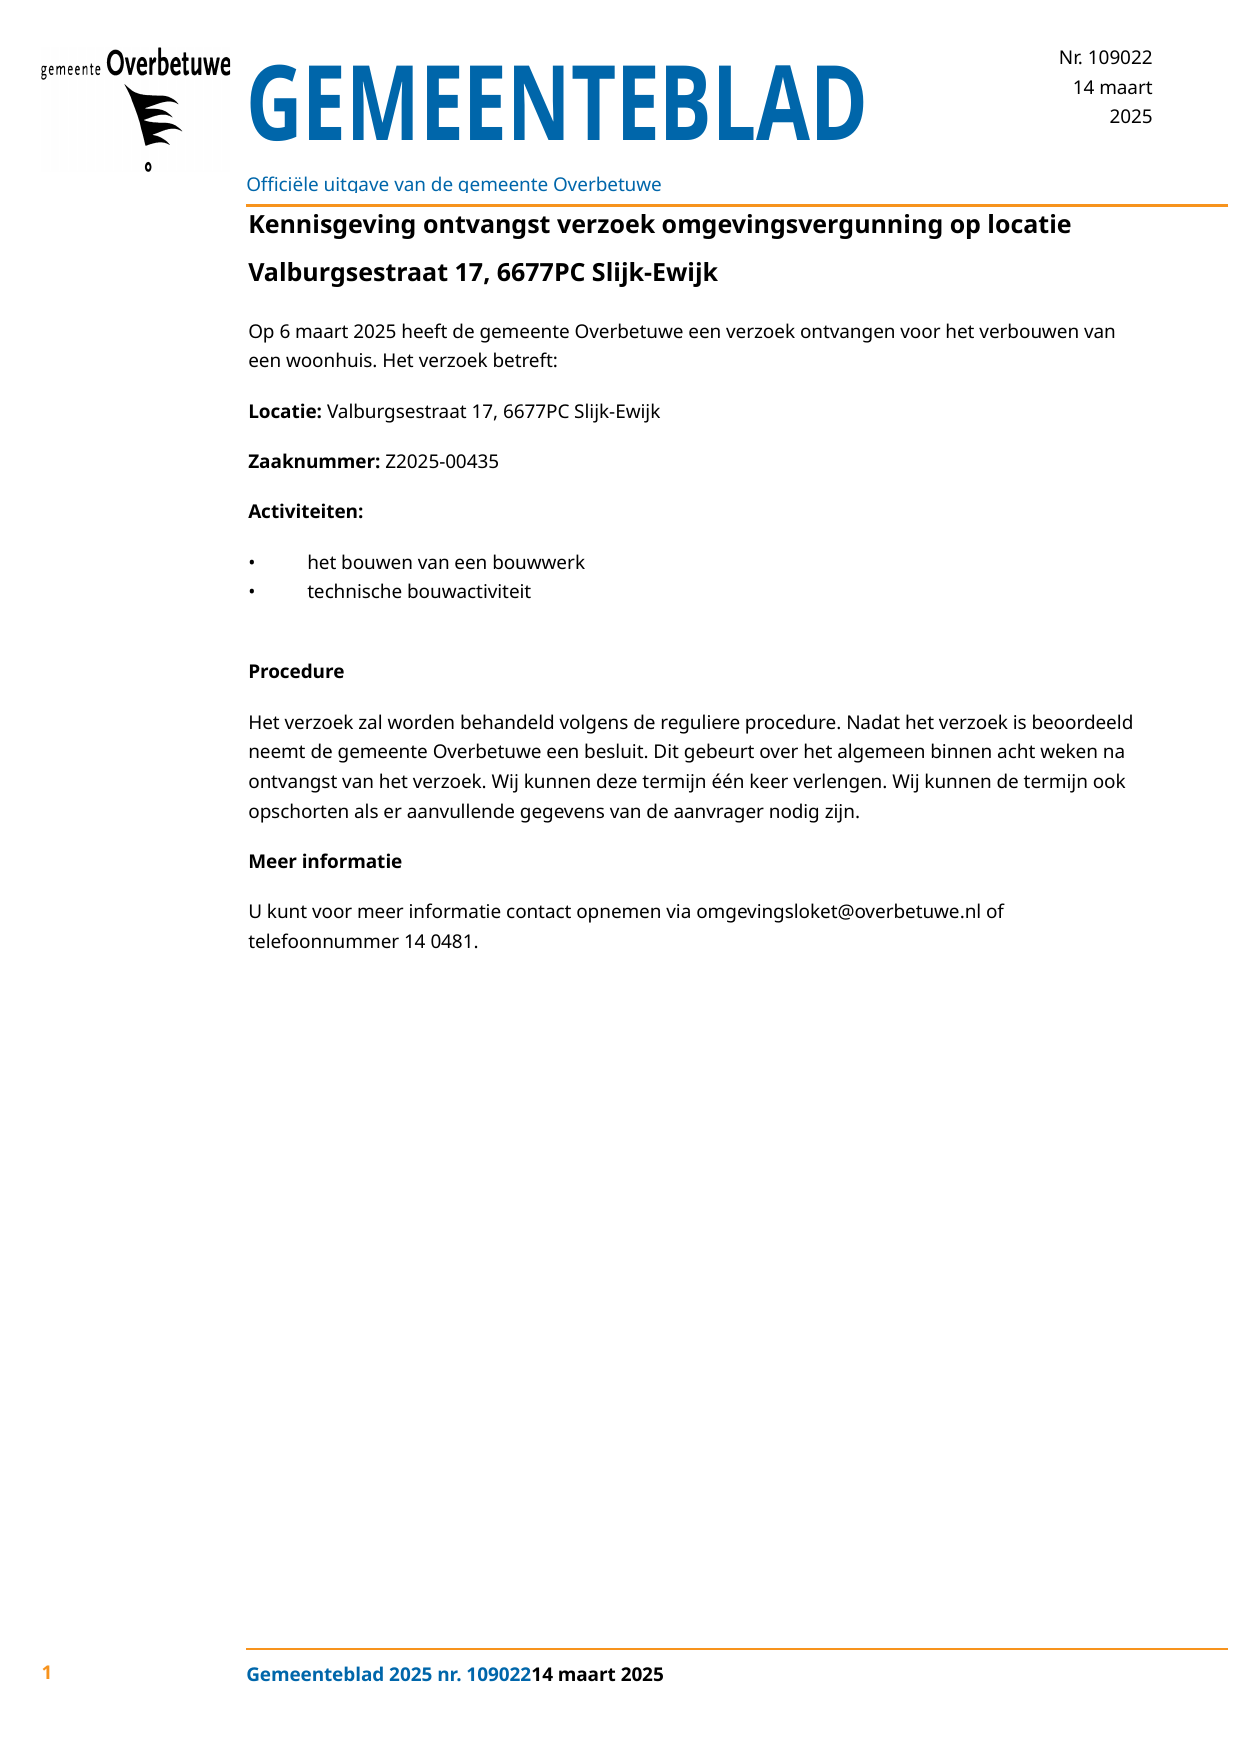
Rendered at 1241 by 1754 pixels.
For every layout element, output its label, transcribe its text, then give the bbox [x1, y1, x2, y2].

text Op 6 maart 2025 heeft de gemeente Overbetuwe een verzoek ontvangen voor het verbouwen van een woonhuis. Het verzoek betreft: [248, 318, 1152, 373]
text Kennisgeving ontvangst verzoek omgevingsvergunning op locatie Valburgsestraat 17, 6677PC Slijk-Ewijk [248, 207, 1152, 288]
text U kunt voor meer informatie contact opnemen via omgevingsloket@overbetuwe.nl of telefoonnummer 14 0481. [248, 899, 1152, 954]
text Het verzoek zal worden behandeld volgens de reguliere procedure. Nadat het verzoek is beoordeeld neemt de gemeente Overbetuwe een besluit. Dit gebeurt over het algemeen binnen acht weken na ontvangst van het verzoek. Wij kunnen deze termijn één keer verlengen. Wij kunnen de termijn ook opschorten als er aanvullende gegevens van de aanvrager nodig zijn. [248, 709, 1152, 824]
text Activiteiten: [248, 499, 1152, 524]
text Procedure [248, 659, 1152, 684]
list technische bouwactiviteit [248, 579, 1152, 604]
list het bouwen van een bouwwerk [248, 549, 1152, 575]
text Zaaknummer: Z2025-00435 [248, 448, 1152, 474]
text Meer informatie [248, 848, 1152, 874]
text Locatie: Valburgsestraat 17, 6677PC Slijk-Ewijk [248, 398, 1152, 424]
picture [41, 47, 231, 172]
